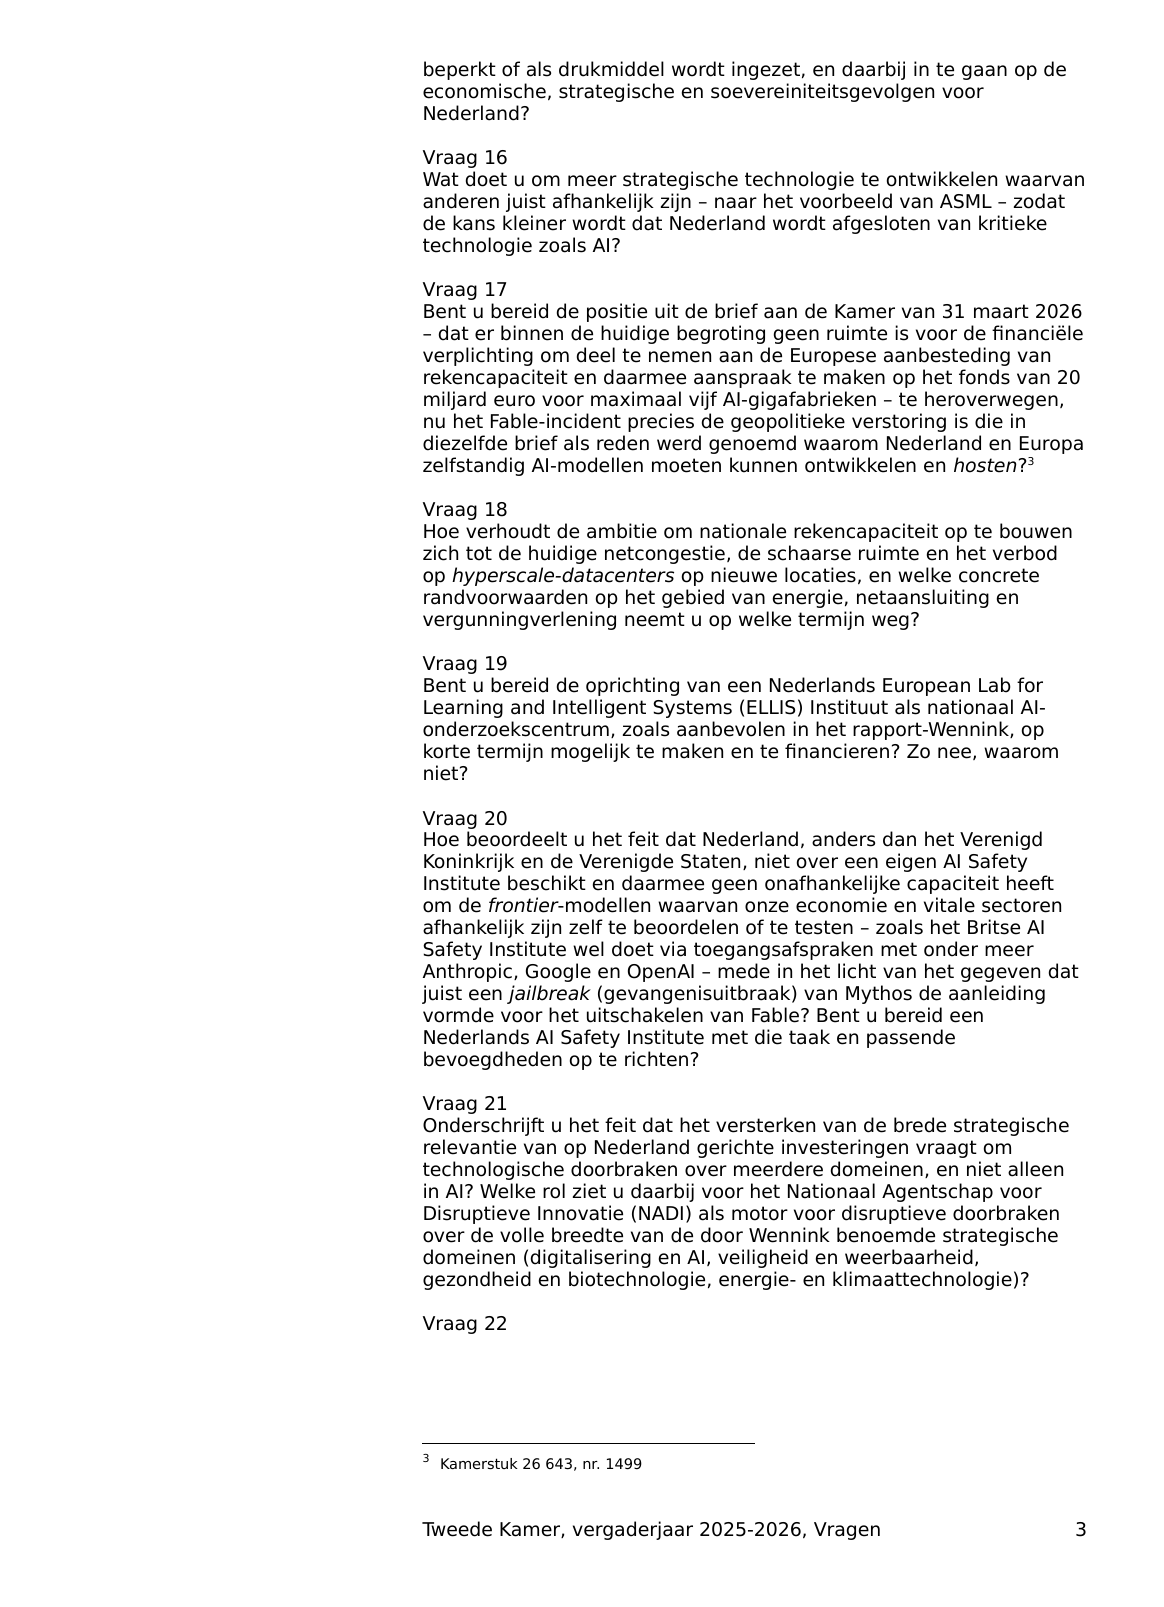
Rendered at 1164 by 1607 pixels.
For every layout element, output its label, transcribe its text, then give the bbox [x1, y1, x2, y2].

text Hoe verhoudt de ambitie om nationale rekencapaciteit op te bouwen zich tot de huidige netcongestie, de schaarse ruimte en het verbod op hyperscale-datacenters op nieuwe locaties, en welke concrete randvoorwaarden op het gebied van energie, netaansluiting en vergunningverlening neemt u op welke termijn weg? [422, 521, 1087, 631]
text Bent u bereid de oprichting van een Nederlands European Lab for Learning and Intelligent Systems (ELLIS) Instituut als nationaal AI-onderzoekscentrum, zoals aanbevolen in het rapport-Wennink, op korte termijn mogelijk te maken en te financieren? Zo nee, waarom niet? [422, 675, 1087, 785]
text Vraag 22 [422, 1313, 1087, 1335]
text Vraag 21 [422, 1093, 1087, 1115]
text Vraag 18 [422, 499, 1087, 521]
text Bent u bereid de positie uit de brief aan de Kamer van 31 maart 2026 – dat er binnen de huidige begroting geen ruimte is voor de financiële verplichting om deel te nemen aan de Europese aanbesteding van rekencapaciteit en daarmee aanspraak te maken op het fonds van 20 miljard euro voor maximaal vijf AI-gigafabrieken – te heroverwegen, nu het Fable-incident precies de geopolitieke verstoring is die in diezelfde brief als reden werd genoemd waarom Nederland en Europa zelfstandig AI-modellen moeten kunnen ontwikkelen en hosten? [422, 301, 1087, 477]
text Wat doet u om meer strategische technologie te ontwikkelen waarvan anderen juist afhankelijk zijn – naar het voorbeeld van ASML – zodat de kans kleiner wordt dat Nederland wordt afgesloten van kritieke technologie zoals AI? [422, 169, 1087, 257]
text Hoe beoordeelt u het feit dat Nederland, anders dan het Verenigd Koninkrijk en de Verenigde Staten, niet over een eigen AI Safety Institute beschikt en daarmee geen onafhankelijke capaciteit heeft om de frontier-modellen waarvan onze economie en vitale sectoren afhankelijk zijn zelf te beoordelen of te testen – zoals het Britse AI Safety Institute wel doet via toegangsafspraken met onder meer Anthropic, Google en OpenAI – mede in het licht van het gegeven dat juist een jailbreak (gevangenisuitbraak) van Mythos de aanleiding vormde voor het uitschakelen van Fable? Bent u bereid een Nederlands AI Safety Institute met die taak en passende bevoegdheden op te richten? [422, 829, 1087, 1071]
text beperkt of als drukmiddel wordt ingezet, en daarbij in te gaan op de economische, strategische en soevereiniteitsgevolgen voor Nederland? [422, 59, 1087, 125]
text Vraag 16 [422, 147, 1087, 169]
text Kamerstuk 26 643, nr. 1499 [422, 1452, 1087, 1474]
text Onderschrijft u het feit dat het versterken van de brede strategische relevantie van op Nederland gerichte investeringen vraagt om technologische doorbraken over meerdere domeinen, en niet alleen in AI? Welke rol ziet u daarbij voor het Nationaal Agentschap voor Disruptieve Innovatie (NADI) als motor voor disruptieve doorbraken over de volle breedte van de door Wennink benoemde strategische domeinen (digitalisering en AI, veiligheid en weerbaarheid, gezondheid en biotechnologie, energie- en klimaattechnologie)? [422, 1115, 1087, 1291]
text Vraag 19 [422, 653, 1087, 675]
text Vraag 17 [422, 279, 1087, 301]
text Vraag 20 [422, 807, 1087, 829]
